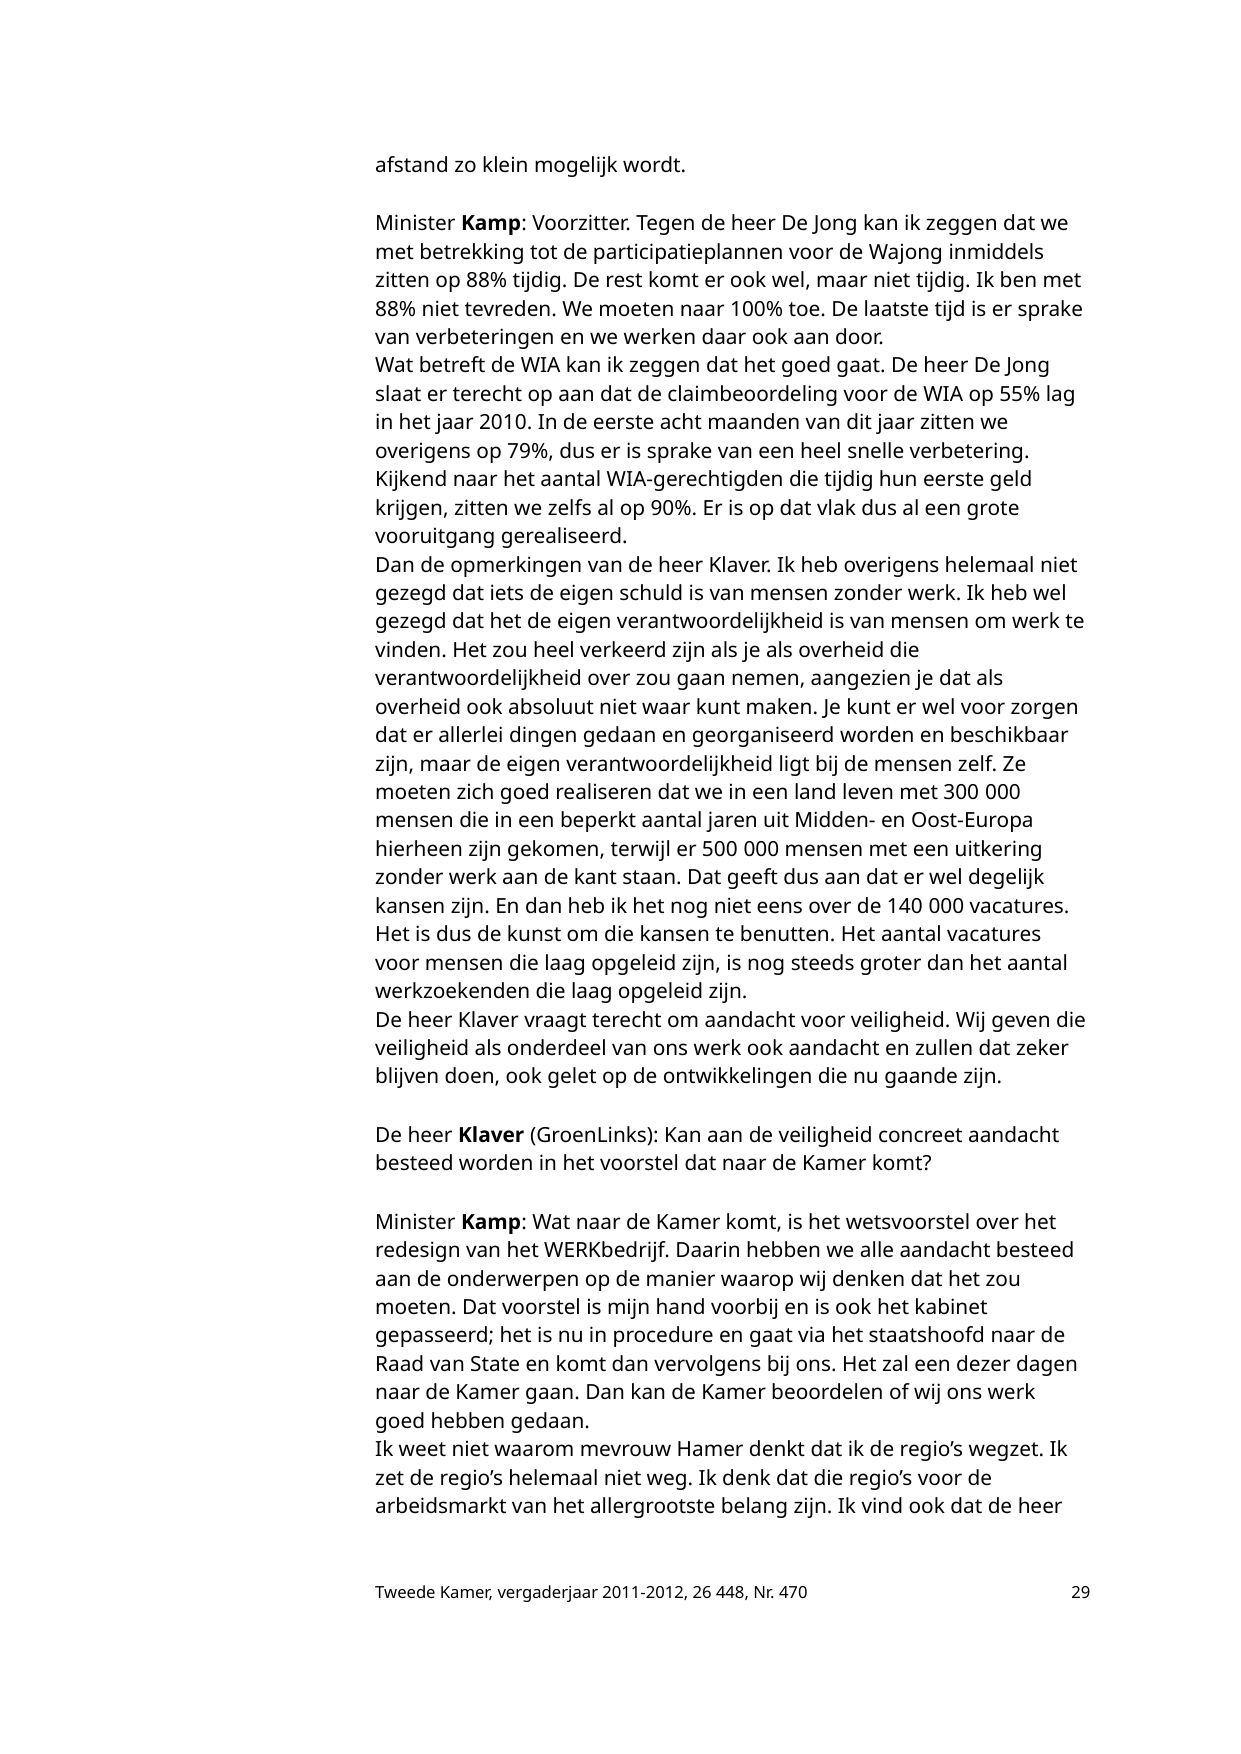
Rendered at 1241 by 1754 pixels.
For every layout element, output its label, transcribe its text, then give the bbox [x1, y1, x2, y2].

text De heer Klaver (GroenLinks): Kan aan de veiligheid concreet aandacht besteed worden in het voorstel dat naar de Kamer komt? [375, 1120, 1090, 1177]
text Minister Kamp: Voorzitter. Tegen de heer De Jong kan ik zeggen dat we met betrekking tot de participatieplannen voor de Wajong inmiddels zitten op 88% tijdig. De rest komt er ook wel, maar niet tijdig. Ik ben met 88% niet tevreden. We moeten naar 100% toe. De laatste tijd is er sprake van verbeteringen en we werken daar ook aan door. [375, 208, 1090, 351]
text Wat betreft de WIA kan ik zeggen dat het goed gaat. De heer De Jong slaat er terecht op aan dat de claimbeoordeling voor de WIA op 55% lag in het jaar 2010. In de eerste acht maanden van dit jaar zitten we overigens op 79%, dus er is sprake van een heel snelle verbetering. Kijkend naar het aantal WIA-gerechtigden die tijdig hun eerste geld krijgen, zitten we zelfs al op 90%. Er is op dat vlak dus al een grote vooruitgang gerealiseerd. [375, 351, 1090, 550]
text De heer Klaver vraagt terecht om aandacht voor veiligheid. Wij geven die veiligheid als onderdeel van ons werk ook aandacht en zullen dat zeker blijven doen, ook gelet op de ontwikkelingen die nu gaande zijn. [375, 1005, 1090, 1090]
text Dan de opmerkingen van de heer Klaver. Ik heb overigens helemaal niet gezegd dat iets de eigen schuld is van mensen zonder werk. Ik heb wel gezegd dat het de eigen verantwoordelijkheid is van mensen om werk te vinden. Het zou heel verkeerd zijn als je als overheid die verantwoordelijkheid over zou gaan nemen, aangezien je dat als overheid ook absoluut niet waar kunt maken. Je kunt er wel voor zorgen dat er allerlei dingen gedaan en georganiseerd worden en beschikbaar zijn, maar de eigen verantwoordelijkheid ligt bij de mensen zelf. Ze moeten zich goed realiseren dat we in een land leven met 300 000 mensen die in een beperkt aantal jaren uit Midden- en Oost-Europa hierheen zijn gekomen, terwijl er 500 000 mensen met een uitkering zonder werk aan de kant staan. Dat geeft dus aan dat er wel degelijk kansen zijn. En dan heb ik het nog niet eens over de 140 000 vacatures. Het is dus de kunst om die kansen te benutten. Het aantal vacatures voor mensen die laag opgeleid zijn, is nog steeds groter dan het aantal werkzoekenden die laag opgeleid zijn. [375, 550, 1090, 1005]
text afstand zo klein mogelijk wordt. [375, 150, 1090, 178]
text Minister Kamp: Wat naar de Kamer komt, is het wetsvoorstel over het redesign van het WERKbedrijf. Daarin hebben we alle aandacht besteed aan de onderwerpen op de manier waarop wij denken dat het zou moeten. Dat voorstel is mijn hand voorbij en is ook het kabinet gepasseerd; het is nu in procedure en gaat via het staatshoofd naar de Raad van State en komt dan vervolgens bij ons. Het zal een dezer dagen naar de Kamer gaan. Dan kan de Kamer beoordelen of wij ons werk goed hebben gedaan. [375, 1207, 1090, 1434]
text Ik weet niet waarom mevrouw Hamer denkt dat ik de regio’s wegzet. Ik zet de regio’s helemaal niet weg. Ik denk dat die regio’s voor de arbeidsmarkt van het allergrootste belang zijn. Ik vind ook dat de heer [375, 1434, 1090, 1520]
